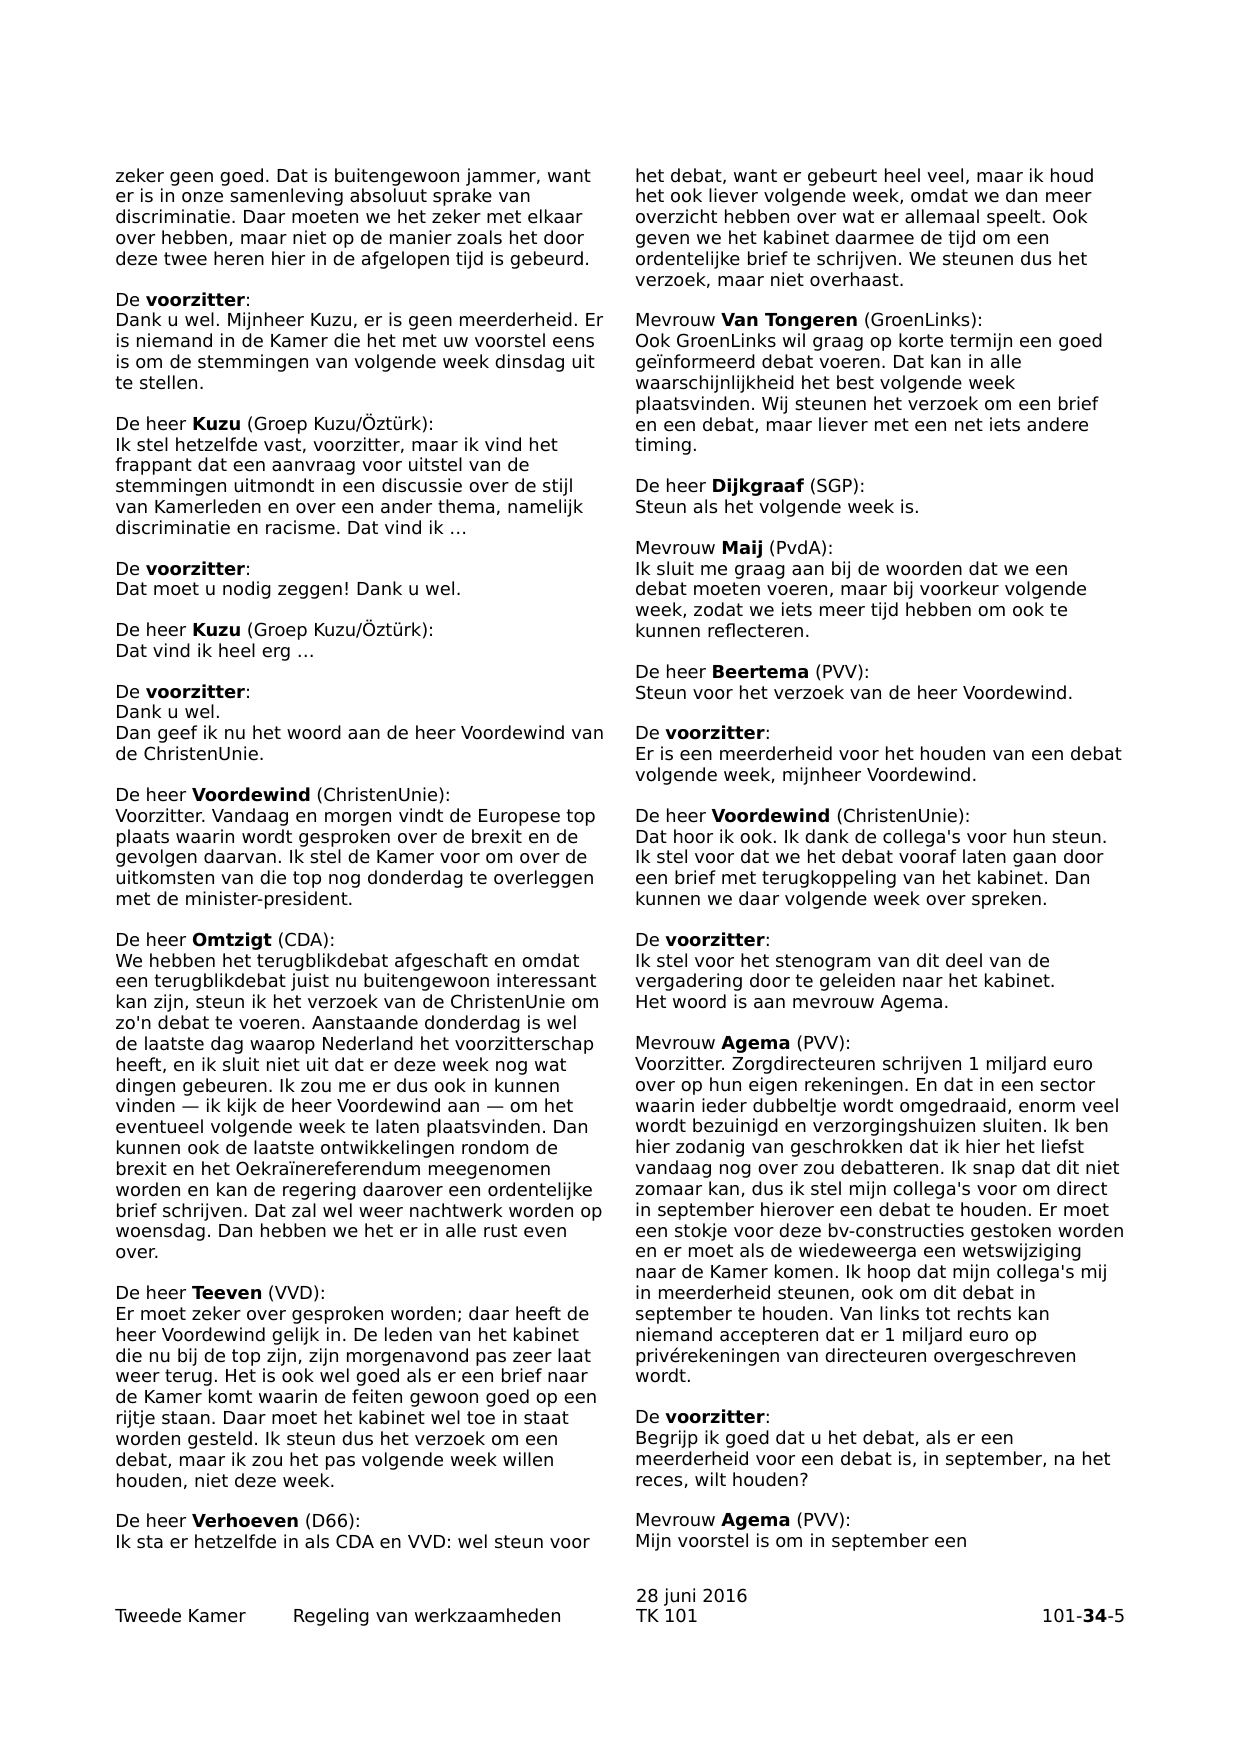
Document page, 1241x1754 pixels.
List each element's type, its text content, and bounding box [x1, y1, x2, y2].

text De heer Dijkgraaf (SGP): [635, 476, 1125, 497]
text Mevrouw Agema (PVV): [635, 1510, 1125, 1531]
text Mevrouw Maij (PvdA): [635, 538, 1125, 558]
text Mijn voorstel is om in september een [635, 1531, 1125, 1552]
text Dank u wel. [115, 702, 605, 723]
text Er is een meerderheid voor het houden van een debat volgende week, mijnheer Voordewind. [635, 744, 1125, 786]
text Dat vind ik heel erg … [115, 641, 605, 662]
text De heer Beertema (PVV): [635, 662, 1125, 682]
text Voorzitter. Vandaag en morgen vindt de Europese top plaats waarin wordt gesproken over de brexit en de gevolgen daarvan. Ik stel de Kamer voor om over de uitkomsten van die top nog donderdag te overleggen met de minister-president. [115, 806, 605, 910]
text Er moet zeker over gesproken worden; daar heeft de heer Voordewind gelijk in. De leden van het kabinet die nu bij de top zijn, zijn morgenavond pas zeer laat weer terug. Het is ook wel goed als er een brief naar de Kamer komt waarin de feiten gewoon goed op een rijtje staan. Daar moet het kabinet wel toe in staat worden gesteld. Ik steun dus het verzoek om een debat, maar ik zou het pas volgende week willen houden, niet deze week. [115, 1304, 605, 1491]
text De heer Voordewind (ChristenUnie): [115, 785, 605, 806]
text De heer Voordewind (ChristenUnie): [635, 806, 1125, 826]
text De voorzitter: [635, 930, 1125, 950]
text Ik sta er hetzelfde in als CDA en VVD: wel steun voor [115, 1532, 605, 1553]
text Dan geef ik nu het woord aan de heer Voordewind van de ChristenUnie. [115, 723, 605, 765]
text Steun als het volgende week is. [635, 497, 1125, 518]
text De voorzitter: [635, 723, 1125, 744]
text De heer Omtzigt (CDA): [115, 930, 605, 950]
text Dank u wel. Mijnheer Kuzu, er is geen meerderheid. Er is niemand in de Kamer die het met uw voorstel eens is om de stemmingen van volgende week dinsdag uit te stellen. [115, 310, 605, 393]
text Voorzitter. Zorgdirecteuren schrijven 1 miljard euro over op hun eigen rekeningen. En dat in een sector waarin ieder dubbeltje wordt omgedraaid, enorm veel wordt bezuinigd en verzorgingshuizen sluiten. Ik ben hier zodanig van geschrokken dat ik hier het liefst vandaag nog over zou debatteren. Ik snap dat dit niet zomaar kan, dus ik stel mijn collega's voor om direct in september hierover een debat te houden. Er moet een stokje voor deze bv-constructies gestoken worden en er moet als de wiedeweerga een wetswijziging naar de Kamer komen. Ik hoop dat mijn collega's mij in meerderheid steunen, ook om dit debat in september te houden. Van links tot rechts kan niemand accepteren dat er 1 miljard euro op privérekeningen van directeuren overgeschreven wordt. [635, 1054, 1125, 1387]
text De voorzitter: [115, 682, 605, 702]
text Het woord is aan mevrouw Agema. [635, 992, 1125, 1013]
text Mevrouw Van Tongeren (GroenLinks): [635, 310, 1125, 331]
text De voorzitter: [115, 289, 605, 310]
text De voorzitter: [635, 1407, 1125, 1428]
text De heer Teeven (VVD): [115, 1283, 605, 1304]
text De heer Kuzu (Groep Kuzu/Öztürk): [115, 620, 605, 641]
text Steun voor het verzoek van de heer Voordewind. [635, 682, 1125, 703]
text Dat moet u nodig zeggen! Dank u wel. [115, 579, 605, 600]
text Ik sluit me graag aan bij de woorden dat we een debat moeten voeren, maar bij voorkeur volgende week, zodat we iets meer tijd hebben om ook te kunnen reflecteren. [635, 558, 1125, 642]
text het debat, want er gebeurt heel veel, maar ik houd het ook liever volgende week, omdat we dan meer overzicht hebben over wat er allemaal speelt. Ook geven we het kabinet daarmee de tijd om een ordentelijke brief te schrijven. We steunen dus het verzoek, maar niet overhaast. [635, 165, 1125, 290]
text Mevrouw Agema (PVV): [635, 1033, 1125, 1054]
text De heer Kuzu (Groep Kuzu/Öztürk): [115, 413, 605, 434]
text Dat hoor ik ook. Ik dank de collega's voor hun steun. Ik stel voor dat we het debat vooraf laten gaan door een brief met terugkoppeling van het kabinet. Dan kunnen we daar volgende week over spreken. [635, 826, 1125, 910]
text Ik stel hetzelfde vast, voorzitter, maar ik vind het frappant dat een aanvraag voor uitstel van de stemmingen uitmondt in een discussie over de stijl van Kamerleden en over een ander thema, namelijk discriminatie en racisme. Dat vind ik … [115, 434, 605, 538]
text Begrijp ik goed dat u het debat, als er een meerderheid voor een debat is, in september, na het reces, wilt houden? [635, 1428, 1125, 1490]
text De heer Verhoeven (D66): [115, 1511, 605, 1532]
text De voorzitter: [115, 558, 605, 579]
text zeker geen goed. Dat is buitengewoon jammer, want er is in onze samenleving absoluut sprake van discriminatie. Daar moeten we het zeker met elkaar over hebben, maar niet op de manier zoals het door deze twee heren hier in de afgelopen tijd is gebeurd. [115, 165, 605, 269]
text Ik stel voor het stenogram van dit deel van de vergadering door te geleiden naar het kabinet. [635, 950, 1125, 992]
text Ook GroenLinks wil graag op korte termijn een goed geïnformeerd debat voeren. Dat kan in alle waarschijnlijkheid het best volgende week plaatsvinden. Wij steunen het verzoek om een brief en een debat, maar liever met een net iets andere timing. [635, 331, 1125, 456]
text We hebben het terugblikdebat afgeschaft en omdat een terugblikdebat juist nu buitengewoon interessant kan zijn, steun ik het verzoek van de ChristenUnie om zo'n debat te voeren. Aanstaande donderdag is wel de laatste dag waarop Nederland het voorzitterschap heeft, en ik sluit niet uit dat er deze week nog wat dingen gebeuren. Ik zou me er dus ook in kunnen vinden — ik kijk de heer Voordewind aan — om het eventueel volgende week te laten plaatsvinden. Dan kunnen ook de laatste ontwikkelingen rondom de brexit en het Oekraïnereferendum meegenomen worden en kan de regering daarover een ordentelijke brief schrijven. Dat zal wel weer nachtwerk worden op woensdag. Dan hebben we het er in alle rust even over. [115, 950, 605, 1263]
